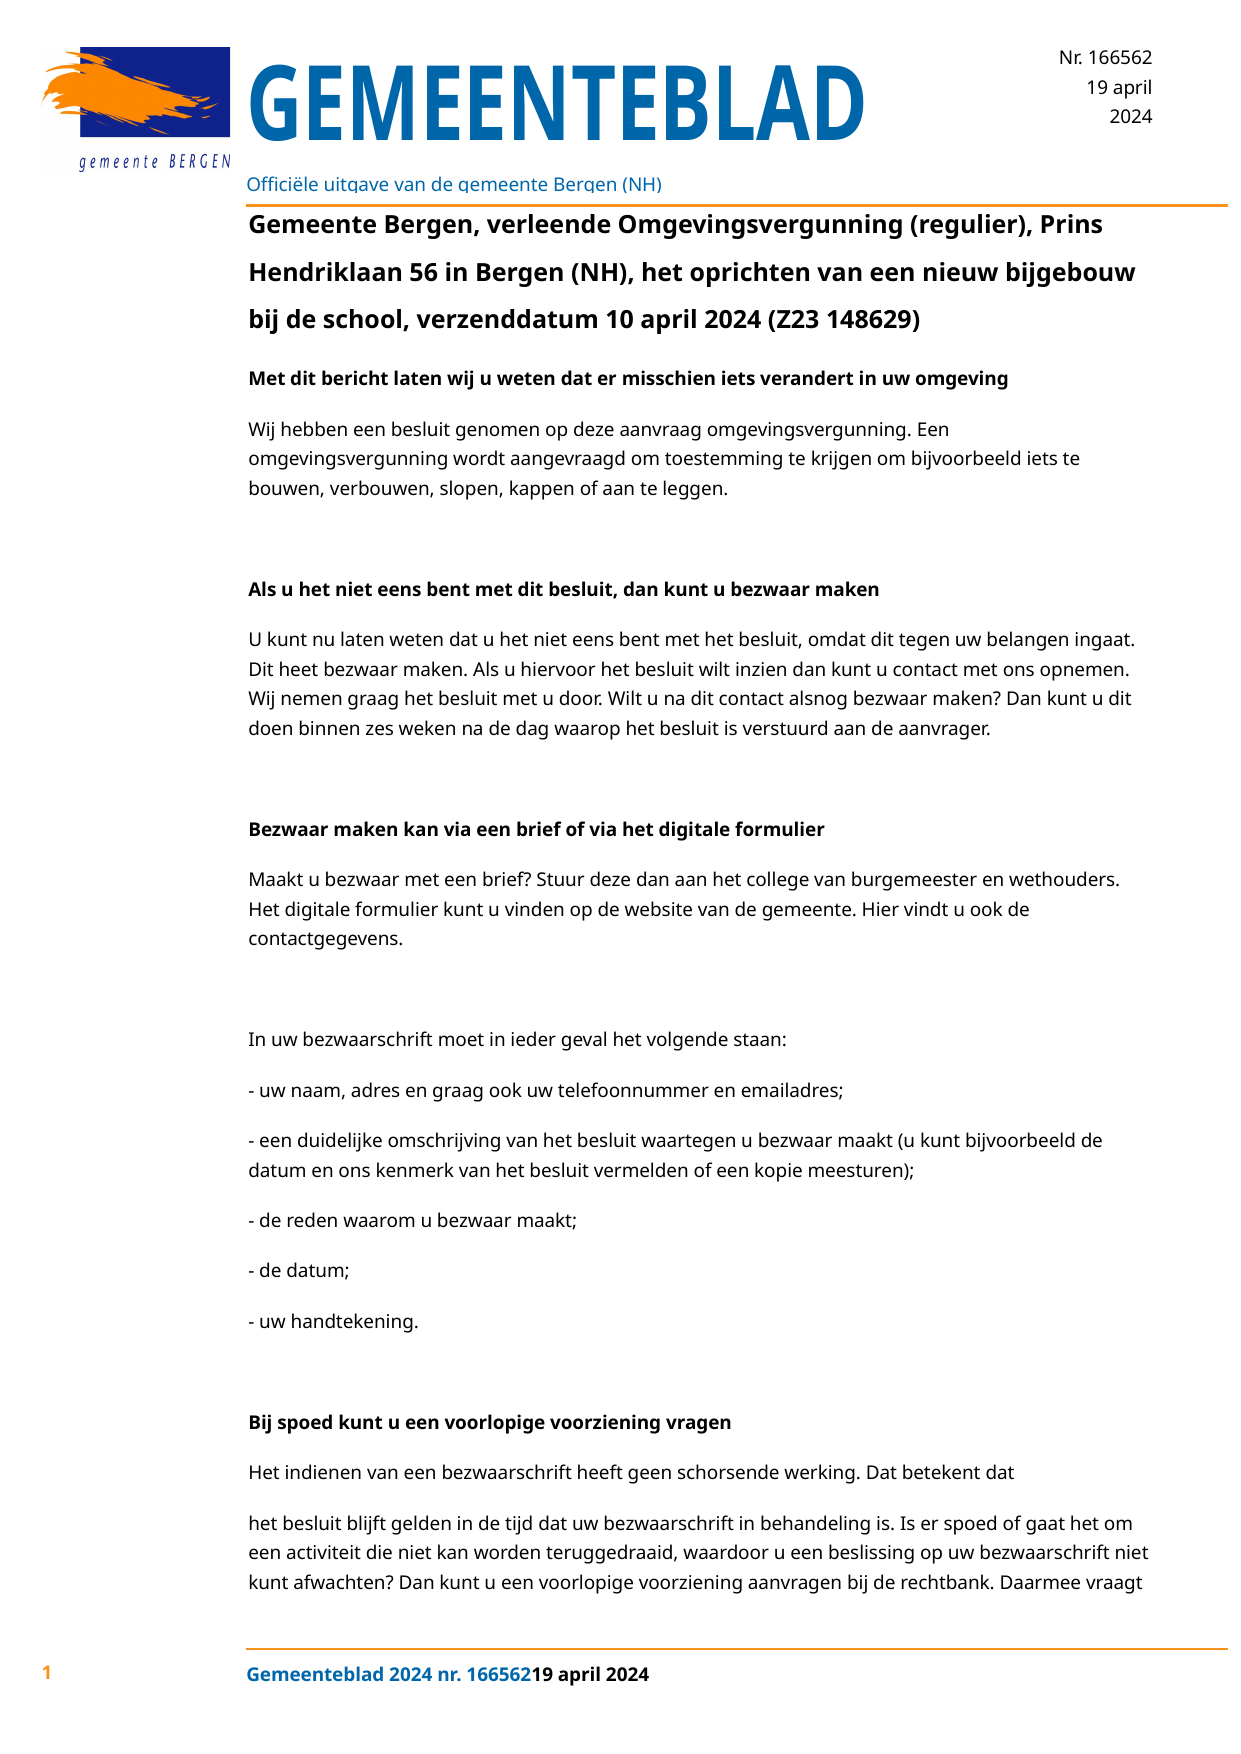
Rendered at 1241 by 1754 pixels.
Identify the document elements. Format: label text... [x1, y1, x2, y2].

text - de datum; [248, 1258, 1152, 1283]
text - uw naam, adres en graag ook uw telefoonnummer en emailadres; [248, 1077, 1152, 1102]
text Gemeente Bergen, verleende Omgevingsvergunning (regulier), Prins Hendriklaan 56 in Bergen (NH), het oprichten van een nieuw bijgebouw bij de school, verzenddatum 10 april 2024 (Z23 148629) [248, 207, 1152, 336]
text - een duidelijke omschrijving van het besluit waartegen u bezwaar maakt (u kunt bijvoorbeeld de datum en ons kenmerk van het besluit vermelden of een kopie meesturen); [248, 1127, 1152, 1182]
text In uw bezwaarschrift moet in ieder geval het volgende staan: [248, 1026, 1152, 1052]
picture [41, 47, 231, 172]
text Met dit bericht laten wij u weten dat er misschien iets verandert in uw omgeving [248, 366, 1152, 391]
text Als u het niet eens bent met dit besluit, dan kunt u bezwaar maken [248, 576, 1152, 602]
text Bezwaar maken kan via een brief of via het digitale formulier [248, 816, 1152, 842]
text - de reden waarom u bezwaar maakt; [248, 1207, 1152, 1233]
text Maakt u bezwaar met een brief? Stuur deze dan aan het college van burgemeester en wethouders. Het digitale formulier kunt u vinden op de website van de gemeente. Hier vindt u ook de contactgegevens. [248, 866, 1152, 951]
text het besluit blijft gelden in de tijd dat uw bezwaarschrift in behandeling is. Is er spoed of gaat het om een activiteit die niet kan worden teruggedraaid, waardoor u een beslissing op uw bezwaarschrift niet kunt afwachten? Dan kunt u een voorlopige voorziening aanvragen bij de rechtbank. Daarmee vraagt [248, 1510, 1152, 1594]
text Wij hebben een besluit genomen op deze aanvraag omgevingsvergunning. Een omgevingsvergunning wordt aangevraagd om toestemming te krijgen om bijvoorbeeld iets te bouwen, verbouwen, slopen, kappen of aan te leggen. [248, 416, 1152, 501]
text - uw handtekening. [248, 1308, 1152, 1334]
text Het indienen van een bezwaarschrift heeft geen schorsende werking. Dat betekent dat [248, 1459, 1152, 1485]
text Bij spoed kunt u een voorlopige voorziening vragen [248, 1409, 1152, 1434]
text U kunt nu laten weten dat u het niet eens bent met het besluit, omdat dit tegen uw belangen ingaat. Dit heet bezwaar maken. Als u hiervoor het besluit wilt inzien dan kunt u contact met ons opnemen. Wij nemen graag het besluit met u door. Wilt u na dit contact alsnog bezwaar maken? Dan kunt u dit doen binnen zes weken na de dag waarop het besluit is verstuurd aan de aanvrager. [248, 626, 1152, 741]
